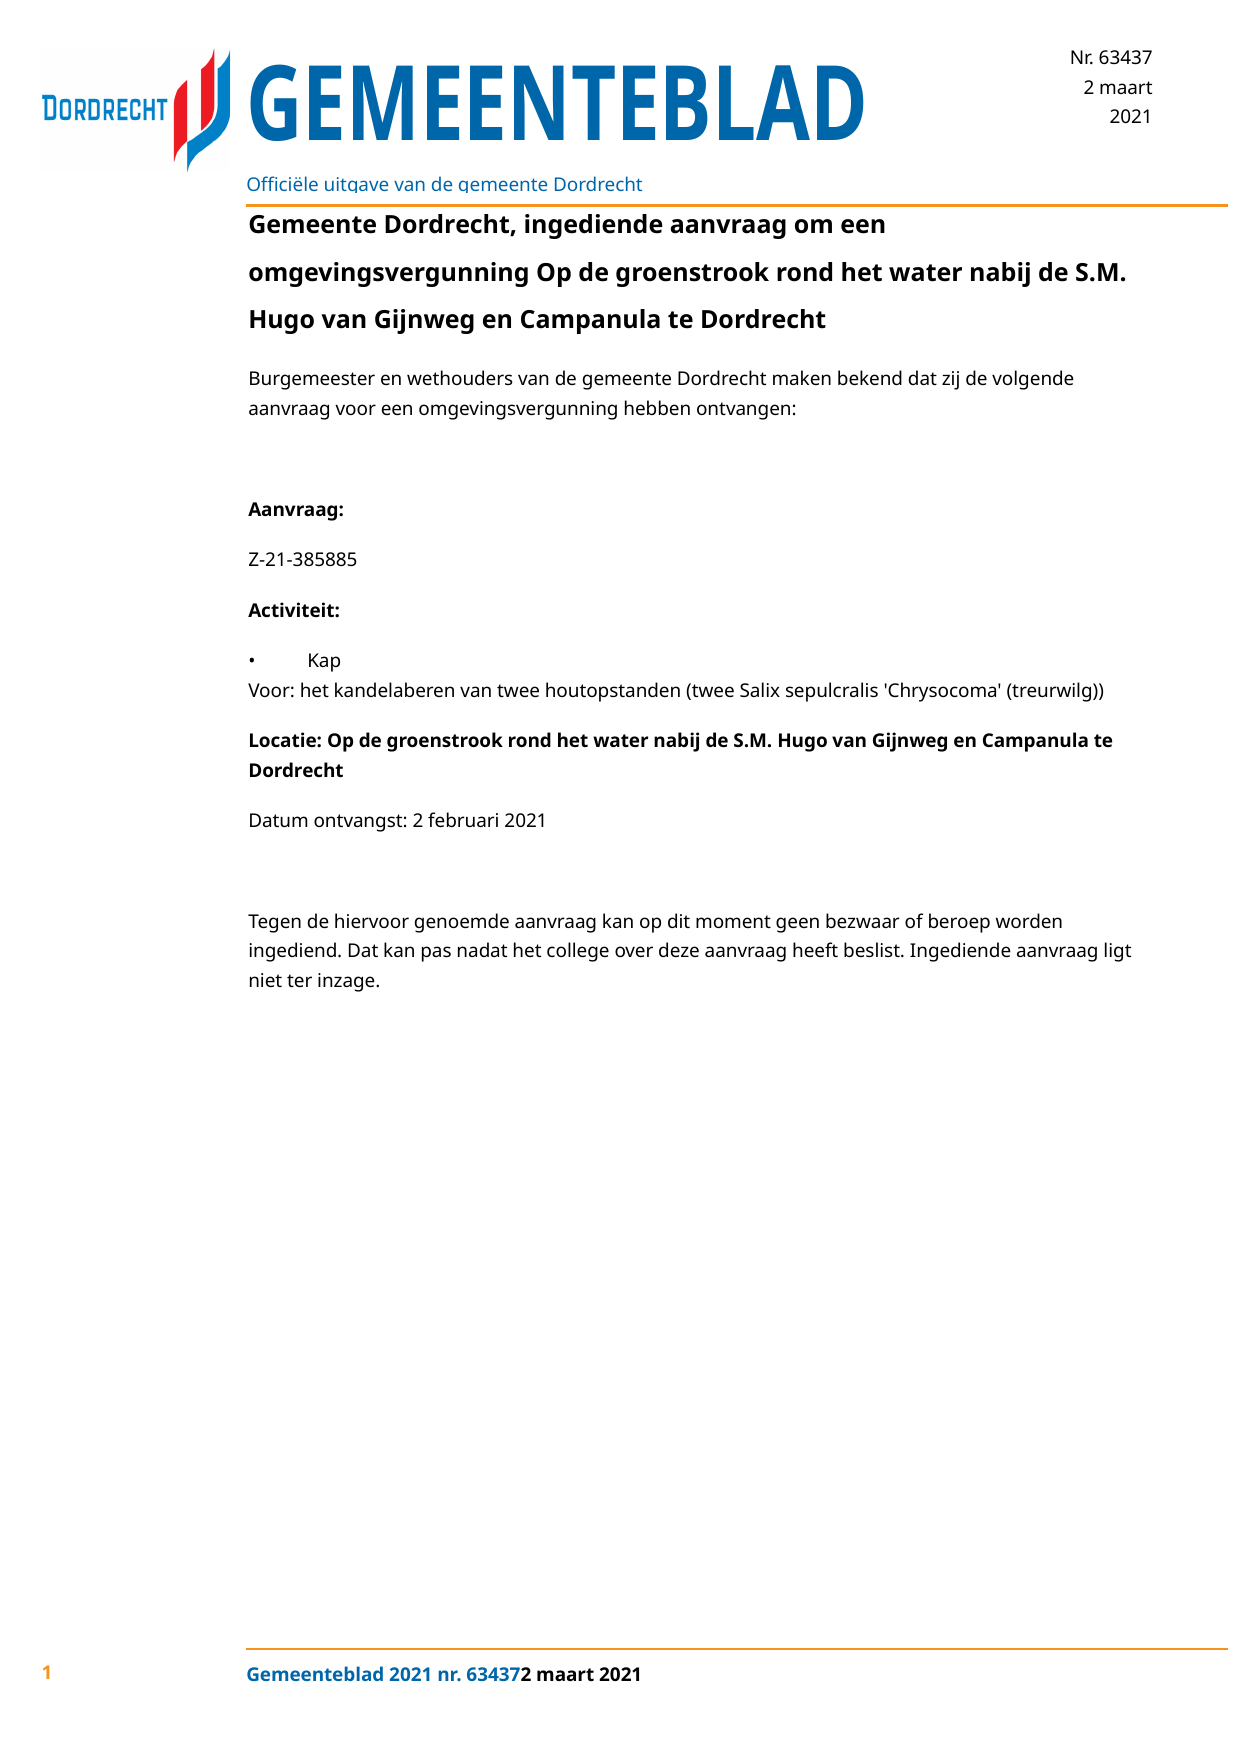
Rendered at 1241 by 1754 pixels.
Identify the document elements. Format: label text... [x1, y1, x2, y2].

text Burgemeester en wethouders van de gemeente Dordrecht maken bekend dat zij de volgende aanvraag voor een omgevingsvergunning hebben ontvangen: [248, 366, 1152, 421]
text Z-21-385885 [248, 546, 1152, 572]
text Datum ontvangst: 2 februari 2021 [248, 807, 1152, 833]
text Locatie: Op de groenstrook rond het water nabij de S.M. Hugo van Gijnweg en Campanula te Dordrecht [248, 727, 1152, 782]
text Activiteit: [248, 597, 1152, 622]
list Kap [248, 647, 1152, 673]
text Aanvraag: [248, 496, 1152, 522]
picture [41, 47, 231, 172]
text Voor: het kandelaberen van twee houtopstanden (twee Salix sepulcralis 'Chrysocoma' (treurwilg)) [248, 677, 1152, 702]
text Gemeente Dordrecht, ingediende aanvraag om een omgevingsvergunning Op de groenstrook rond het water nabij de S.M. Hugo van Gijnweg en Campanula te Dordrecht [248, 207, 1152, 336]
text Tegen de hiervoor genoemde aanvraag kan op dit moment geen bezwaar of beroep worden ingediend. Dat kan pas nadat het college over deze aanvraag heeft beslist. Ingediende aanvraag ligt niet ter inzage. [248, 908, 1152, 993]
